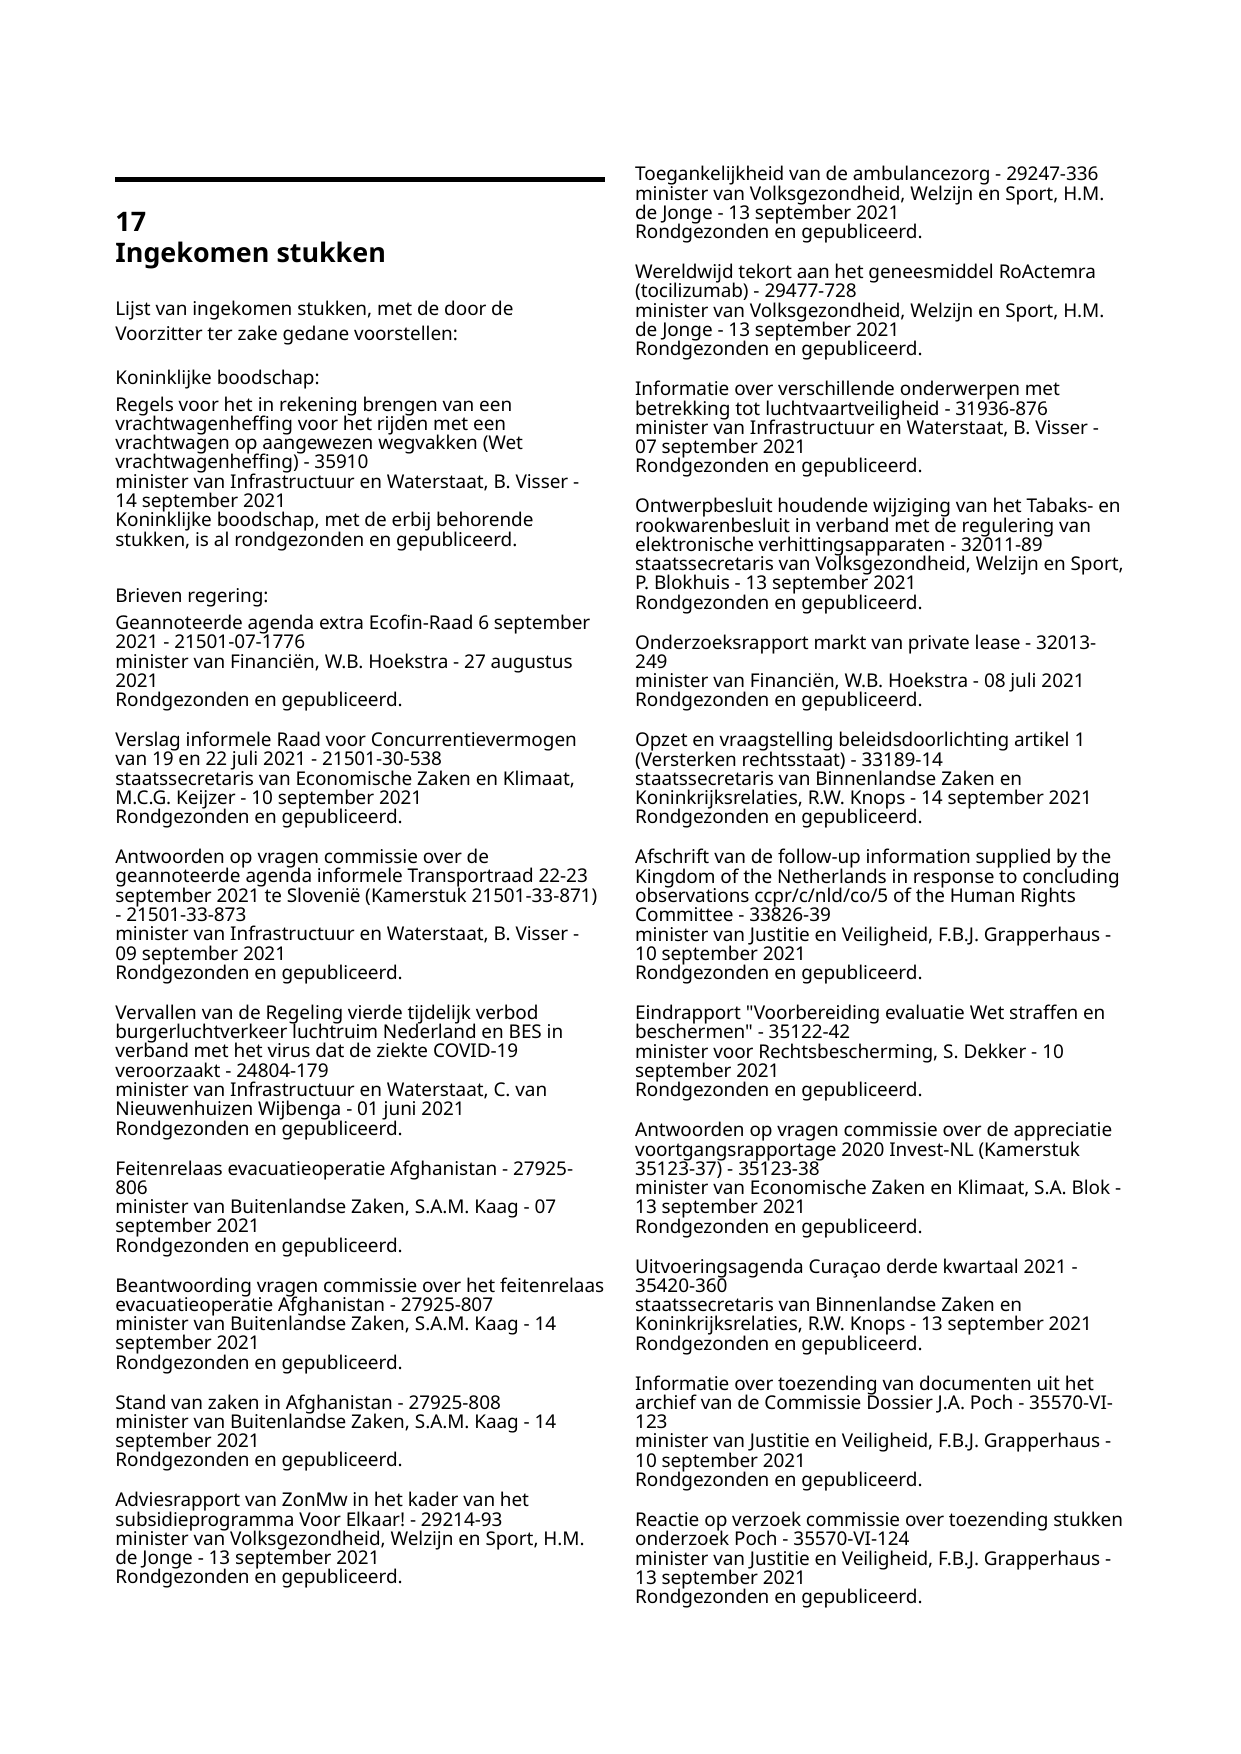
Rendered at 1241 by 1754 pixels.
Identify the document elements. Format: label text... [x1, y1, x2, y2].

text minister van Buitenlandse Zaken, S.A.M. Kaag - 14 september 2021 [115, 1413, 605, 1451]
text Adviesrapport van ZonMw in het kader van het subsidieprogramma Voor Elkaar! - 29214-93 [115, 1491, 605, 1530]
text Rondgezonden en gepubliceerd. [115, 1568, 605, 1588]
text Opzet en vraagstelling beleidsdoorlichting artikel 1 (Versterken rechtsstaat) - 33189-14 [635, 731, 1125, 770]
text Rondgezonden en gepubliceerd. [115, 808, 605, 827]
text Toegankelijkheid van de ambulancezorg - 29247-336 [635, 165, 1125, 184]
text Onderzoeksrapport markt van private lease - 32013-249 [635, 634, 1125, 672]
text Rondgezonden en gepubliceerd. [635, 691, 1125, 711]
text minister van Infrastructuur en Waterstaat, C. van Nieuwenhuizen Wijbenga - 01 juni 2021 [115, 1081, 605, 1119]
text Koninklijke boodschap, met de erbij behorende stukken, is al rondgezonden en gepubliceerd. [115, 511, 605, 550]
text Geannoteerde agenda extra Ecofin-Raad 6 september 2021 - 21501-07-1776 [115, 614, 605, 653]
text Uitvoeringsagenda Curaçao derde kwartaal 2021 - 35420-360 [635, 1258, 1125, 1296]
text minister van Infrastructuur en Waterstaat, B. Visser - 14 september 2021 [115, 473, 605, 511]
text Regels voor het in rekening brengen van een vrachtwagenheffing voor het rijden met een vrachtwagen op aangewezen wegvakken (Wet vrachtwagenheffing) - 35910 [115, 396, 605, 473]
text minister van Justitie en Veiligheid, F.B.J. Grapperhaus - 13 september 2021 [635, 1549, 1125, 1588]
text Antwoorden op vragen commissie over de geannoteerde agenda informele Transportraad 22-23 september 2021 te Slovenië (Kamerstuk 21501-33-871) - 21501-33-873 [115, 848, 605, 925]
text Brieven regering: [115, 582, 605, 608]
text Rondgezonden en gepubliceerd. [635, 964, 1125, 983]
text Rondgezonden en gepubliceerd. [635, 808, 1125, 828]
text Rondgezonden en gepubliceerd. [635, 223, 1125, 242]
text Rondgezonden en gepubliceerd. [115, 1119, 605, 1139]
text Rondgezonden en gepubliceerd. [115, 691, 605, 710]
text Antwoorden op vragen commissie over de appreciatie voortgangsrapportage 2020 Invest-NL (Kamerstuk 35123-37) - 35123-38 [635, 1121, 1125, 1179]
text Rondgezonden en gepubliceerd. [635, 1588, 1125, 1607]
text staatssecretaris van Volksgezondheid, Welzijn en Sport, P. Blokhuis - 13 september 2021 [635, 555, 1125, 594]
text staatssecretaris van Economische Zaken en Klimaat, M.C.G. Keijzer - 10 september 2021 [115, 770, 605, 808]
text Feitenrelaas evacuatieoperatie Afghanistan - 27925-806 [115, 1159, 605, 1198]
text Rondgezonden en gepubliceerd. [635, 457, 1125, 477]
text Rondgezonden en gepubliceerd. [635, 594, 1125, 613]
text Rondgezonden en gepubliceerd. [115, 964, 605, 983]
text Rondgezonden en gepubliceerd. [635, 340, 1125, 359]
text staatssecretaris van Binnenlandse Zaken en Koninkrijksrelaties, R.W. Knops - 13 september 2021 [635, 1296, 1125, 1335]
text minister van Volksgezondheid, Welzijn en Sport, H.M. de Jonge - 13 september 2021 [635, 184, 1125, 223]
text Rondgezonden en gepubliceerd. [115, 1237, 605, 1256]
text minister van Volksgezondheid, Welzijn en Sport, H.M. de Jonge - 13 september 2021 [115, 1530, 605, 1568]
text Wereldwijd tekort aan het geneesmiddel RoActemra (tocilizumab) - 29477-728 [635, 263, 1125, 302]
text Informatie over toezending van documenten uit het archief van de Commissie Dossier J.A. Poch - 35570-VI-123 [635, 1375, 1125, 1432]
text minister van Economische Zaken en Klimaat, S.A. Blok - 13 september 2021 [635, 1179, 1125, 1218]
text Rondgezonden en gepubliceerd. [635, 1471, 1125, 1490]
text minister van Infrastructuur en Waterstaat, B. Visser - 09 september 2021 [115, 925, 605, 964]
text Stand van zaken in Afghanistan - 27925-808 [115, 1394, 605, 1413]
text Rondgezonden en gepubliceerd. [635, 1081, 1125, 1101]
text Reactie op verzoek commissie over toezending stukken onderzoek Poch - 35570-VI-124 [635, 1511, 1125, 1549]
text Eindrapport "Voorbereiding evaluatie Wet straffen en beschermen" - 35122-42 [635, 1004, 1125, 1043]
text 17 [115, 203, 605, 239]
text minister van Justitie en Veiligheid, F.B.J. Grapperhaus - 10 september 2021 [635, 926, 1125, 964]
text minister van Financiën, W.B. Hoekstra - 08 juli 2021 [635, 672, 1125, 691]
text minister van Buitenlandse Zaken, S.A.M. Kaag - 14 september 2021 [115, 1315, 605, 1354]
text Informatie over verschillende onderwerpen met betrekking tot luchtvaartveiligheid - 31936-876 [635, 380, 1125, 419]
text Ingekomen stukken [115, 239, 605, 283]
text Rondgezonden en gepubliceerd. [635, 1218, 1125, 1237]
text Rondgezonden en gepubliceerd. [115, 1451, 605, 1471]
text minister van Financiën, W.B. Hoekstra - 27 augustus 2021 [115, 653, 605, 691]
text Koninklijke boodschap: [115, 364, 605, 390]
text Ontwerpbesluit houdende wijziging van het Tabaks- en rookwarenbesluit in verband met de regulering van elektronische verhittingsapparaten - 32011-89 [635, 497, 1125, 555]
text minister van Infrastructuur en Waterstaat, B. Visser - 07 september 2021 [635, 419, 1125, 457]
text Rondgezonden en gepubliceerd. [115, 1354, 605, 1373]
text minister van Justitie en Veiligheid, F.B.J. Grapperhaus - 10 september 2021 [635, 1432, 1125, 1471]
text minister van Buitenlandse Zaken, S.A.M. Kaag - 07 september 2021 [115, 1198, 605, 1237]
text Verslag informele Raad voor Concurrentievermogen van 19 en 22 juli 2021 - 21501-30-538 [115, 731, 605, 770]
text Lijst van ingekomen stukken, met de door de Voorzitter ter zake gedane voorstellen: [115, 295, 605, 346]
text minister voor Rechtsbescherming, S. Dekker - 10 september 2021 [635, 1043, 1125, 1081]
text Beantwoording vragen commissie over het feitenrelaas evacuatieoperatie Afghanistan - 27925-807 [115, 1277, 605, 1315]
text minister van Volksgezondheid, Welzijn en Sport, H.M. de Jonge - 13 september 2021 [635, 302, 1125, 340]
text Rondgezonden en gepubliceerd. [635, 1335, 1125, 1354]
text Vervallen van de Regeling vierde tijdelijk verbod burgerluchtverkeer luchtruim Nederland en BES in verband met het virus dat de ziekte COVID-19 veroorzaakt - 24804-179 [115, 1004, 605, 1081]
text staatssecretaris van Binnenlandse Zaken en Koninkrijksrelaties, R.W. Knops - 14 september 2021 [635, 770, 1125, 808]
text Afschrift van de follow-up information supplied by the Kingdom of the Netherlands in response to concluding observations ccpr/c/nld/co/5 of the Human Rights Committee - 33826-39 [635, 848, 1125, 926]
